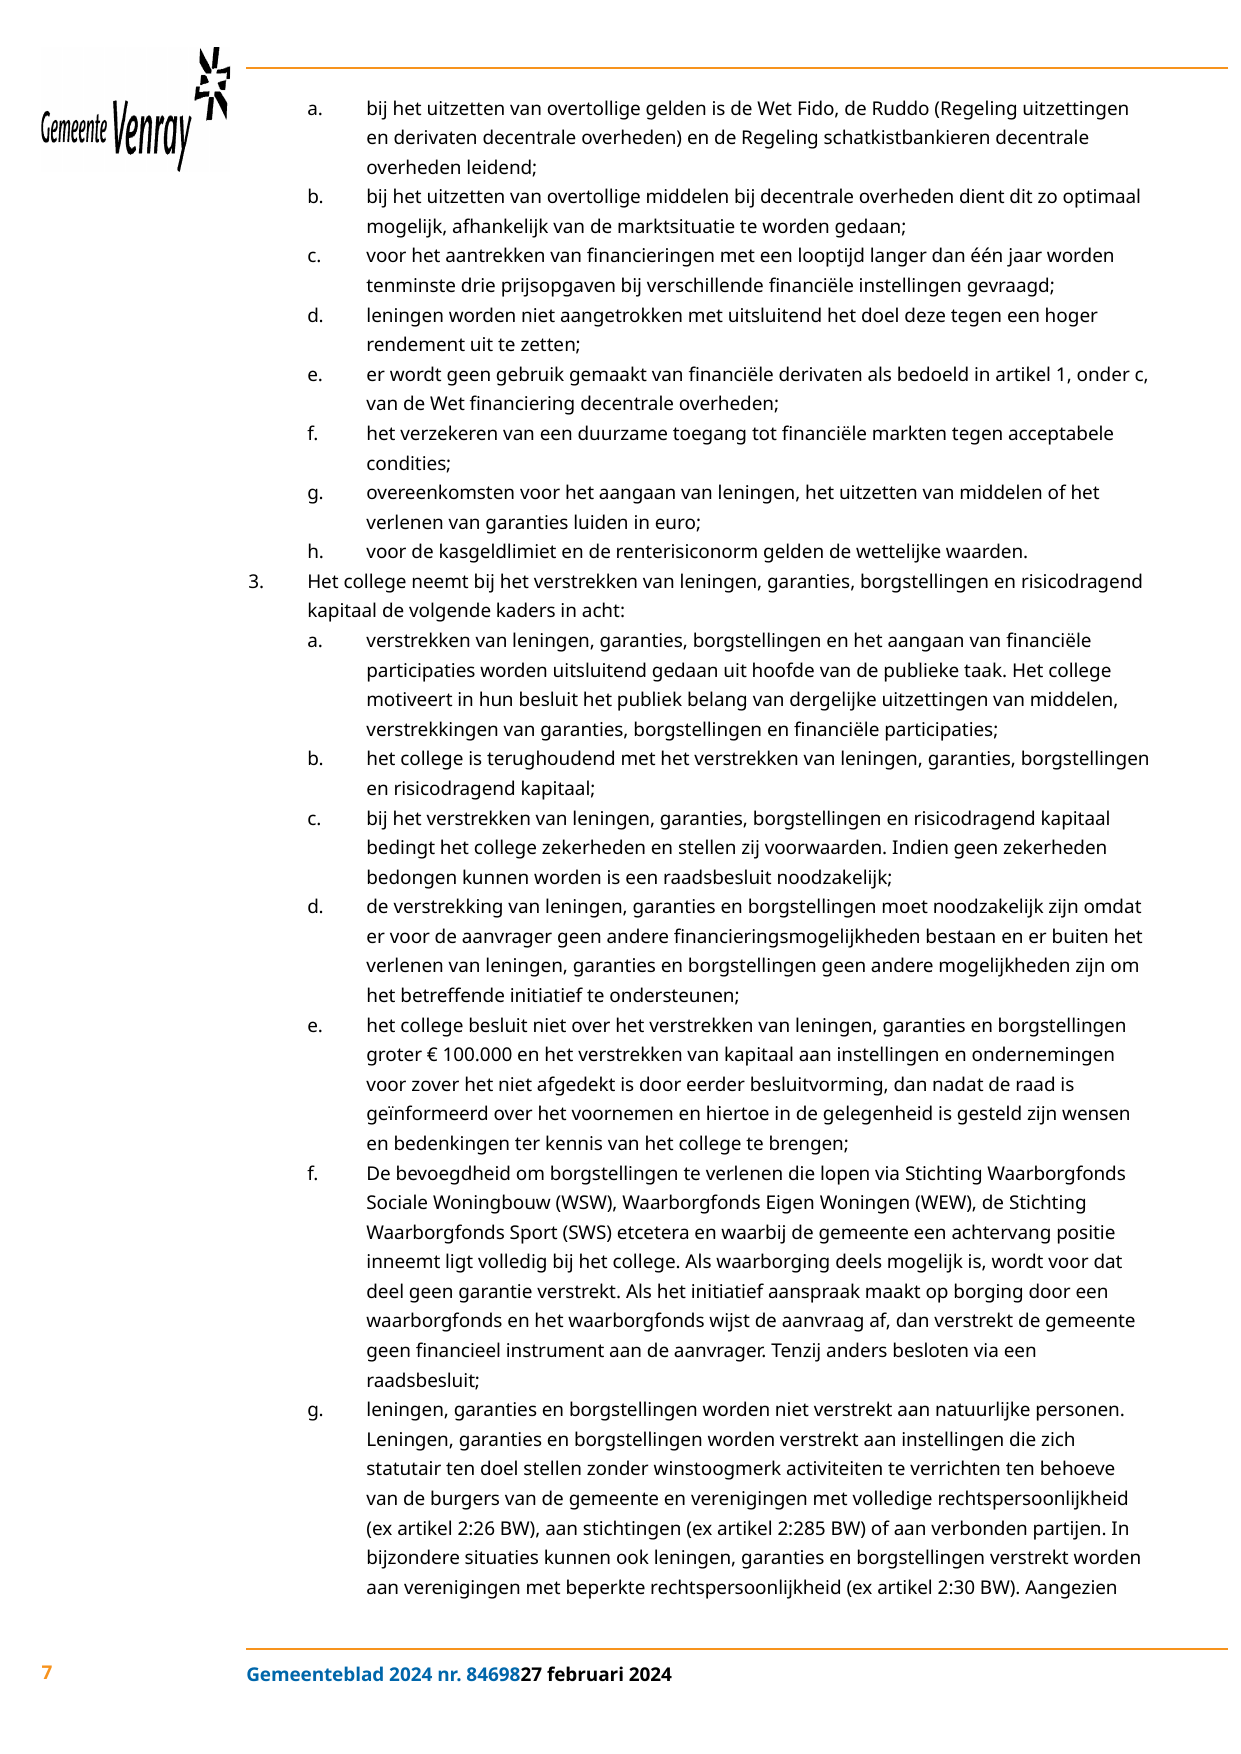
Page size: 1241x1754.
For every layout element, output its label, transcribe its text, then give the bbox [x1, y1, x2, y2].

list de verstrekking van leningen, garanties en borgstellingen moet noodzakelijk zijn omdat er voor de aanvrager geen andere financieringsmogelijkheden bestaan en er buiten het verlenen van leningen, garanties en borgstellingen geen andere mogelijkheden zijn om het betreffende initiatief te ondersteunen; [307, 893, 1152, 1008]
list er wordt geen gebruik gemaakt van financiële derivaten als bedoeld in artikel 1, onder c, van de Wet financiering decentrale overheden; [307, 361, 1152, 416]
list leningen worden niet aangetrokken met uitsluitend het doel deze tegen een hoger rendement uit te zetten; [307, 302, 1152, 357]
list overeenkomsten voor het aangaan van leningen, het uitzetten van middelen of het verlenen van garanties luiden in euro; [307, 479, 1152, 535]
list bij het verstrekken van leningen, garanties, borgstellingen en risicodragend kapitaal bedingt het college zekerheden en stellen zij voorwaarden. Indien geen zekerheden bedongen kunnen worden is een raadsbesluit noodzakelijk; [307, 805, 1152, 890]
list bij het uitzetten van overtollige gelden is de Wet Fido, de Ruddo (Regeling uitzettingen en derivaten decentrale overheden) en de Regeling schatkistbankieren decentrale overheden leidend; [307, 95, 1152, 180]
list het verzekeren van een duurzame toegang tot financiële markten tegen acceptabele condities; [307, 420, 1152, 476]
list verstrekken van leningen, garanties, borgstellingen en het aangaan van financiële participaties worden uitsluitend gedaan uit hoofde van de publieke taak. Het college motiveert in hun besluit het publiek belang van dergelijke uitzettingen van middelen, verstrekkingen van garanties, borgstellingen en financiële participaties; [307, 627, 1152, 742]
list bij het uitzetten van overtollige middelen bij decentrale overheden dient dit zo optimaal mogelijk, afhankelijk van de marktsituatie te worden gedaan; [307, 183, 1152, 239]
list het college besluit niet over het verstrekken van leningen, garanties en borgstellingen groter € 100.000 en het verstrekken van kapitaal aan instellingen en ondernemingen voor zover het niet afgedekt is door eerder besluitvorming, dan nadat de raad is geïnformeerd over het voornemen en hiertoe in de gelegenheid is gesteld zijn wensen en bedenkingen ter kennis van het college te brengen; [307, 1012, 1152, 1156]
list voor het aantrekken van financieringen met een looptijd langer dan één jaar worden tenminste drie prijsopgaven bij verschillende financiële instellingen gevraagd; [307, 243, 1152, 298]
list De bevoegdheid om borgstellingen te verlenen die lopen via Stichting Waarborgfonds Sociale Woningbouw (WSW), Waarborgfonds Eigen Woningen (WEW), de Stichting Waarborgfonds Sport (SWS) etcetera en waarbij de gemeente een achtervang positie inneemt ligt volledig bij het college. Als waarborging deels mogelijk is, wordt voor dat deel geen garantie verstrekt. Als het initiatief aanspraak maakt op borging door een waarborgfonds en het waarborgfonds wijst de aanvraag af, dan verstrekt de gemeente geen financieel instrument aan de aanvrager. Tenzij anders besloten via een raadsbesluit; [307, 1160, 1152, 1393]
list Het college neemt bij het verstrekken van leningen, garanties, borgstellingen en risicodragend kapitaal de volgende kaders in acht: [248, 568, 1152, 623]
picture [41, 47, 231, 172]
list leningen, garanties en borgstellingen worden niet verstrekt aan natuurlijke personen. Leningen, garanties en borgstellingen worden verstrekt aan instellingen die zich statutair ten doel stellen zonder winstoogmerk activiteiten te verrichten ten behoeve van de burgers van de gemeente en verenigingen met volledige rechtspersoonlijkheid (ex artikel 2:26 BW), aan stichtingen (ex artikel 2:285 BW) of aan verbonden partijen. In bijzondere situaties kunnen ook leningen, garanties en borgstellingen verstrekt worden aan verenigingen met beperkte rechtspersoonlijkheid (ex artikel 2:30 BW). Aangezien [307, 1396, 1152, 1600]
list voor de kasgeldlimiet en de renterisiconorm gelden de wettelijke waarden. [307, 538, 1152, 564]
list het college is terughoudend met het verstrekken van leningen, garanties, borgstellingen en risicodragend kapitaal; [307, 746, 1152, 801]
